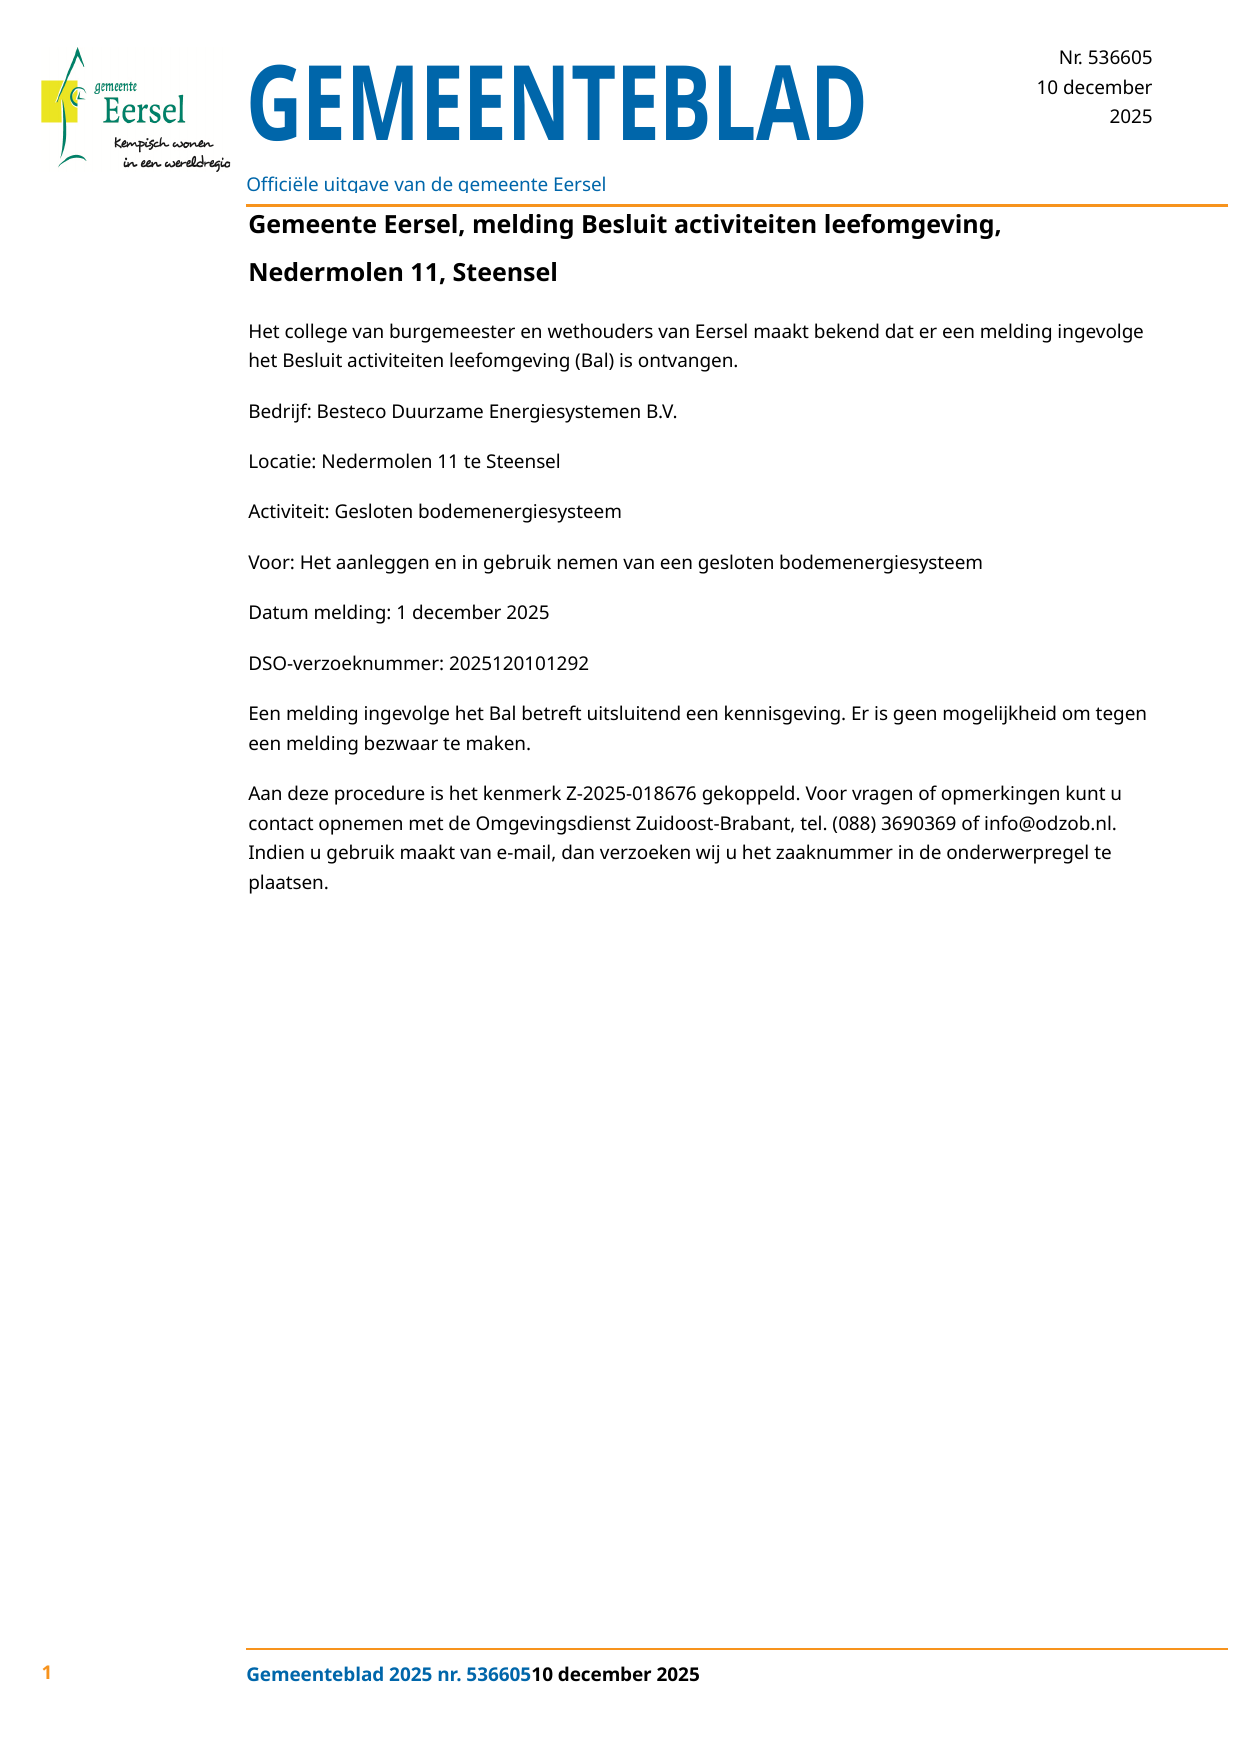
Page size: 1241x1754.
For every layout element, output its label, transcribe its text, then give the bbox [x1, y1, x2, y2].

text Voor: Het aanleggen en in gebruik nemen van een gesloten bodemenergiesysteem [248, 549, 1152, 575]
text Gemeente Eersel, melding Besluit activiteiten leefomgeving, Nedermolen 11, Steensel [248, 207, 1152, 288]
text Aan deze procedure is het kenmerk Z-2025-018676 gekoppeld. Voor vragen of opmerkingen kunt u contact opnemen met de Omgevingsdienst Zuidoost-Brabant, tel. (088) 3690369 of info@odzob.nl. Indien u gebruik maakt van e-mail, dan verzoeken wij u het zaaknummer in de onderwerpregel te plaatsen. [248, 780, 1152, 895]
text Datum melding: 1 december 2025 [248, 599, 1152, 625]
text Activiteit: Gesloten bodemenergiesysteem [248, 499, 1152, 524]
text DSO-verzoeknummer: 2025120101292 [248, 650, 1152, 676]
text Locatie: Nedermolen 11 te Steensel [248, 448, 1152, 474]
picture [41, 47, 231, 172]
text Het college van burgemeester en wethouders van Eersel maakt bekend dat er een melding ingevolge het Besluit activiteiten leefomgeving (Bal) is ontvangen. [248, 318, 1152, 373]
text Een melding ingevolge het Bal betreft uitsluitend een kennisgeving. Er is geen mogelijkheid om tegen een melding bezwaar te maken. [248, 700, 1152, 756]
text Bedrijf: Besteco Duurzame Energiesystemen B.V. [248, 398, 1152, 424]
